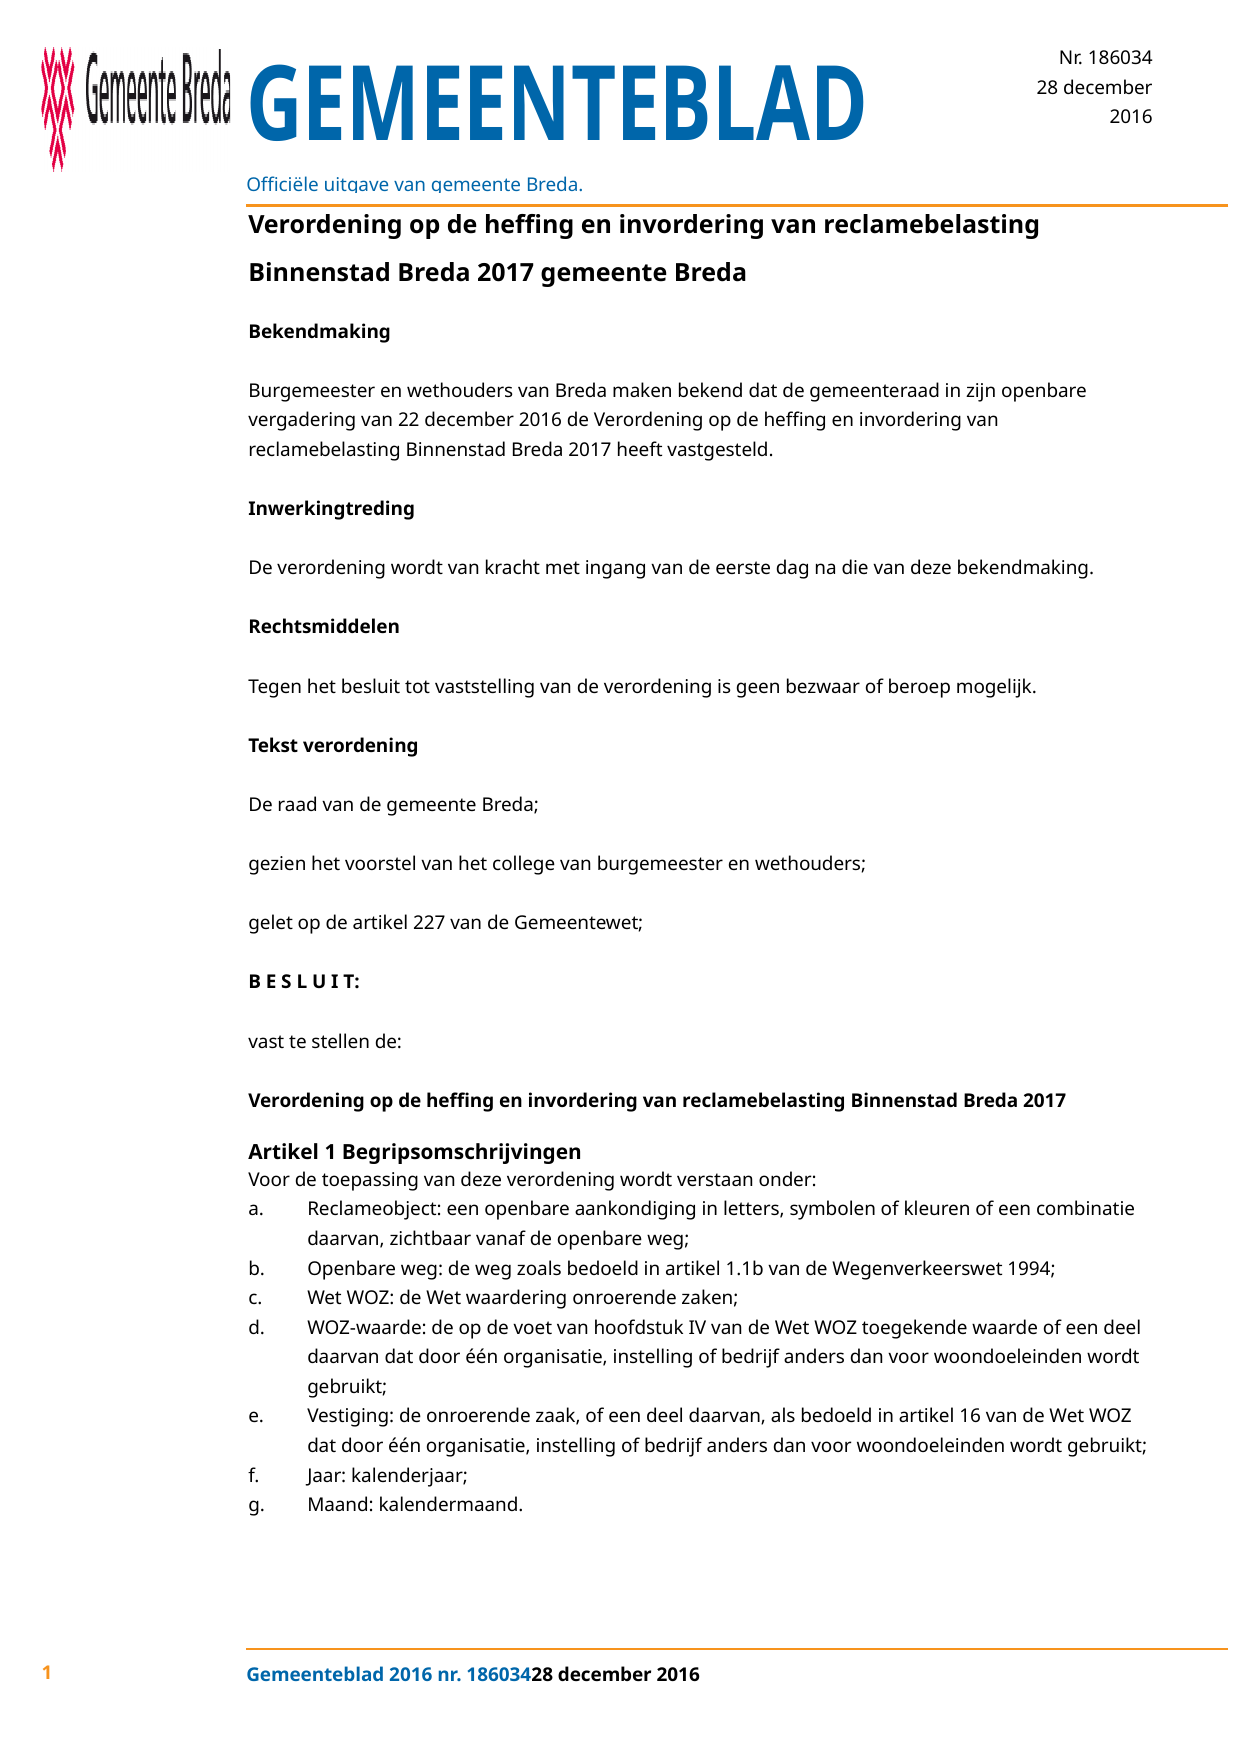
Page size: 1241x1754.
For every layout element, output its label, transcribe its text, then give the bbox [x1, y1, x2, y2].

text Rechtsmiddelen [248, 614, 1152, 639]
text Tegen het besluit tot vaststelling van de verordening is geen bezwaar of beroep mogelijk. [248, 673, 1152, 699]
list Reclameobject: een openbare aankondiging in letters, symbolen of kleuren of een combinatie daarvan, zichtbaar vanaf de openbare weg; [248, 1196, 1152, 1251]
text Verordening op de heffing en invordering van reclamebelasting Binnenstad Breda 2017 [248, 1087, 1152, 1113]
text B E S L U I T: [248, 969, 1152, 994]
list Jaar: kalenderjaar; [248, 1462, 1152, 1487]
text Artikel 1 Begripsomschrijvingen [248, 1137, 1152, 1166]
text De verordening wordt van kracht met ingang van de eerste dag na die van deze bekendmaking. [248, 554, 1152, 580]
list WOZ-waarde: de op de voet van hoofdstuk IV van de Wet WOZ toegekende waarde of een deel daarvan dat door één organisatie, instelling of bedrijf anders dan voor woondoeleinden wordt gebruikt; [248, 1314, 1152, 1399]
list Vestiging: de onroerende zaak, of een deel daarvan, als bedoeld in artikel 16 van de Wet WOZ dat door één organisatie, instelling of bedrijf anders dan voor woondoeleinden wordt gebruikt; [248, 1403, 1152, 1458]
text Verordening op de heffing en invordering van reclamebelasting Binnenstad Breda 2017 gemeente Breda [248, 207, 1152, 288]
text gelet op de artikel 227 van de Gemeentewet; [248, 909, 1152, 935]
list Maand: kalendermaand. [248, 1491, 1152, 1517]
text gezien het voorstel van het college van burgemeester en wethouders; [248, 850, 1152, 876]
text Tekst verordening [248, 732, 1152, 758]
text Bekendmaking [248, 318, 1152, 344]
picture [41, 47, 231, 172]
list Wet WOZ: de Wet waardering onroerende zaken; [248, 1284, 1152, 1310]
text Burgemeester en wethouders van Breda maken bekend dat de gemeenteraad in zijn openbare vergadering van 22 december 2016 de Verordening op de heffing en invordering van reclamebelasting Binnenstad Breda 2017 heeft vastgesteld. [248, 377, 1152, 462]
text Inwerkingtreding [248, 495, 1152, 521]
text Voor de toepassing van deze verordening wordt verstaan onder: [248, 1166, 1152, 1192]
list Openbare weg: de weg zoals bedoeld in artikel 1.1b van de Wegenverkeerswet 1994; [248, 1255, 1152, 1280]
text vast te stellen de: [248, 1028, 1152, 1054]
text De raad van de gemeente Breda; [248, 791, 1152, 817]
